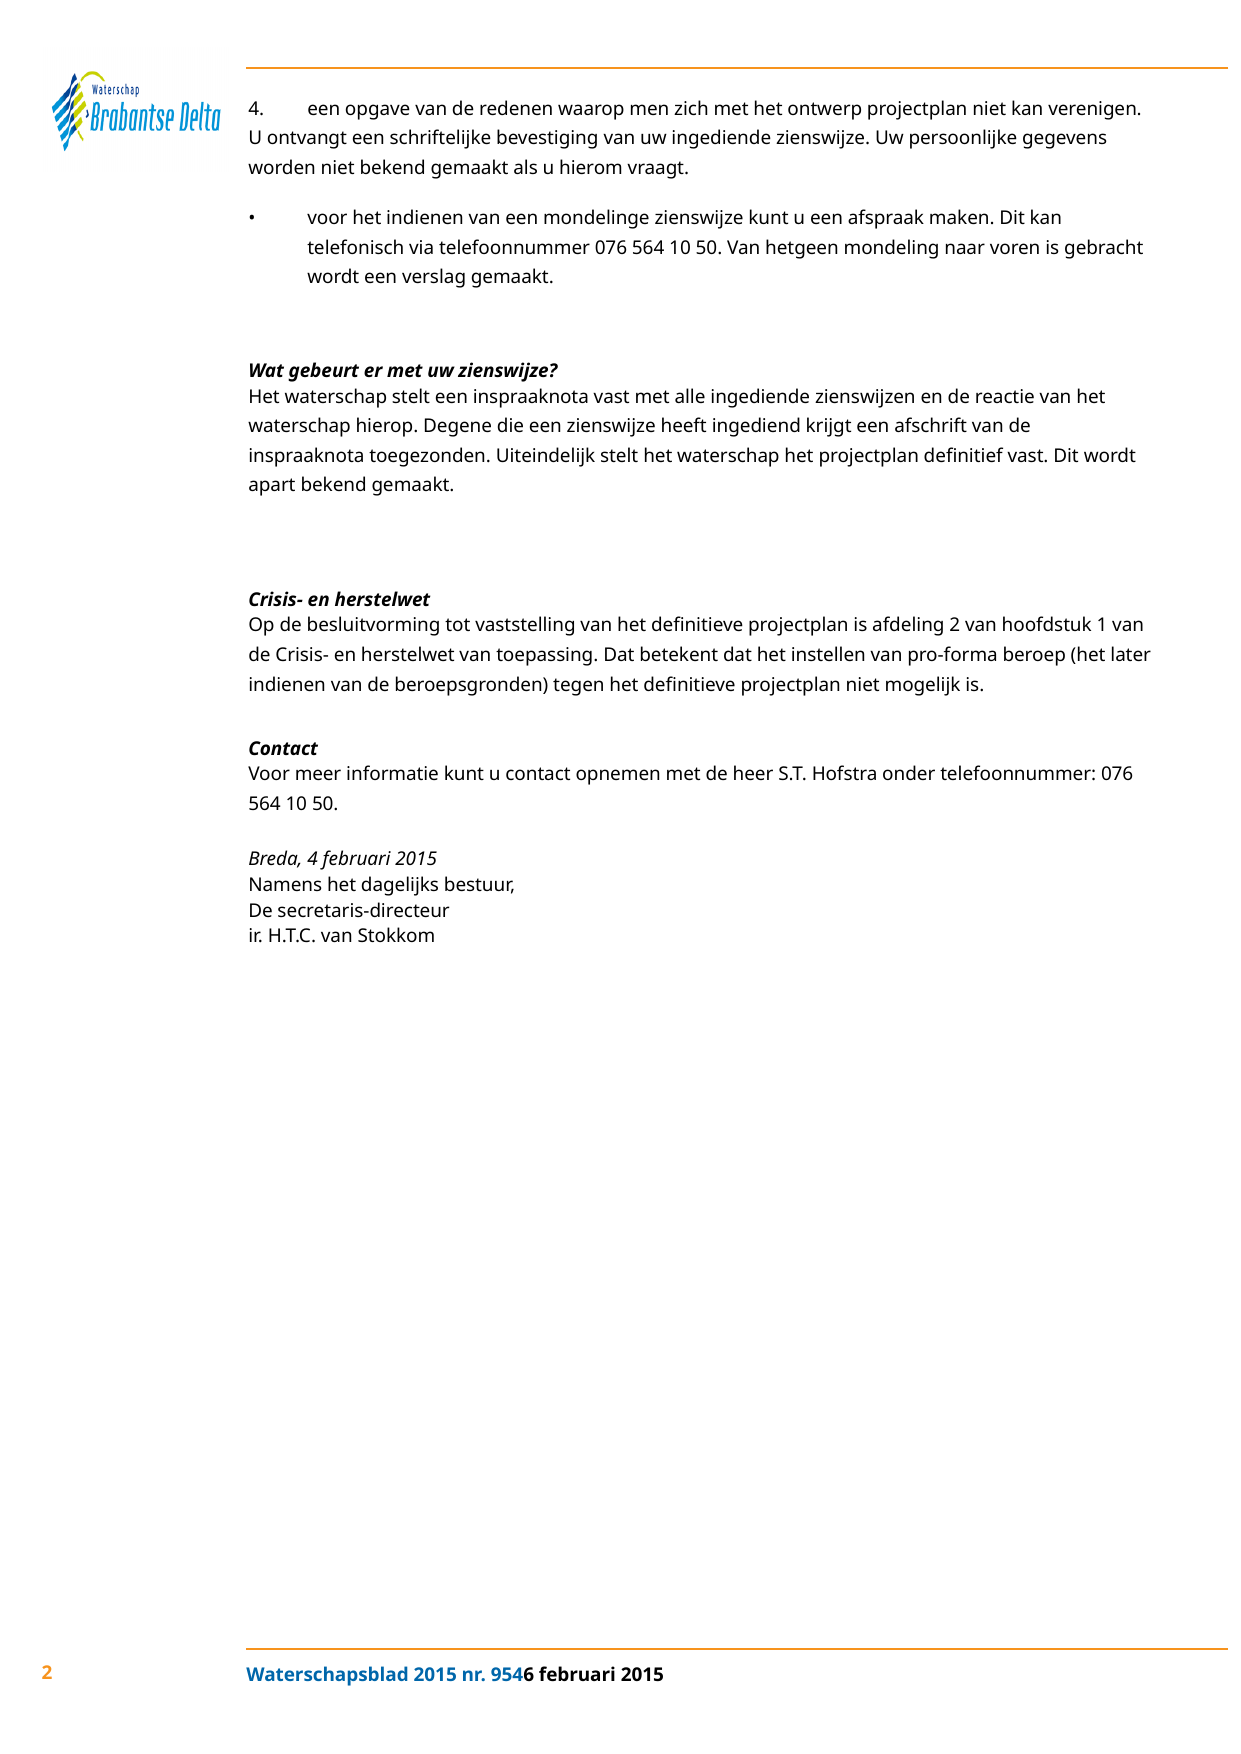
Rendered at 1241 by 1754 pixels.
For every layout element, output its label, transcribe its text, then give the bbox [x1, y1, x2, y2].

text Voor meer informatie kunt u contact opnemen met de heer S.T. Hofstra onder telefoonnummer: 076 564 10 50. [248, 761, 1152, 816]
text Crisis- en herstelwet [248, 586, 1152, 612]
text Contact [248, 735, 1152, 761]
text Breda, 4 februari 2015 [248, 845, 1152, 871]
text Op de besluitvorming tot vaststelling van het definitieve projectplan is afdeling 2 van hoofdstuk 1 van de Crisis- en herstelwet van toepassing. Dat betekent dat het instellen van pro-forma beroep (het later indienen van de beroepsgronden) tegen het definitieve projectplan niet mogelijk is. [248, 612, 1152, 697]
text De secretaris-directeur [248, 897, 1152, 923]
list voor het indienen van een mondelinge zienswijze kunt u een afspraak maken. Dit kan telefonisch via telefoonnummer 076 564 10 50. Van hetgeen mondeling naar voren is gebracht wordt een verslag gemaakt. [248, 204, 1152, 289]
list een opgave van de redenen waarop men zich met het ontwerp projectplan niet kan verenigen. [248, 95, 1152, 121]
text Namens het dagelijks bestuur, [248, 871, 1152, 897]
text Wat gebeurt er met uw zienswijze? [248, 357, 1152, 383]
picture [41, 47, 231, 172]
text U ontvangt een schriftelijke bevestiging van uw ingediende zienswijze. Uw persoonlijke gegevens worden niet bekend gemaakt als u hierom vraagt. [248, 124, 1152, 180]
text ir. H.T.C. van Stokkom [248, 923, 1152, 948]
text Het waterschap stelt een inspraaknota vast met alle ingediende zienswijzen en de reactie van het waterschap hierop. Degene die een zienswijze heeft ingediend krijgt een afschrift van de inspraaknota toegezonden. Uiteindelijk stelt het waterschap het projectplan definitief vast. Dit wordt apart bekend gemaakt. [248, 383, 1152, 497]
